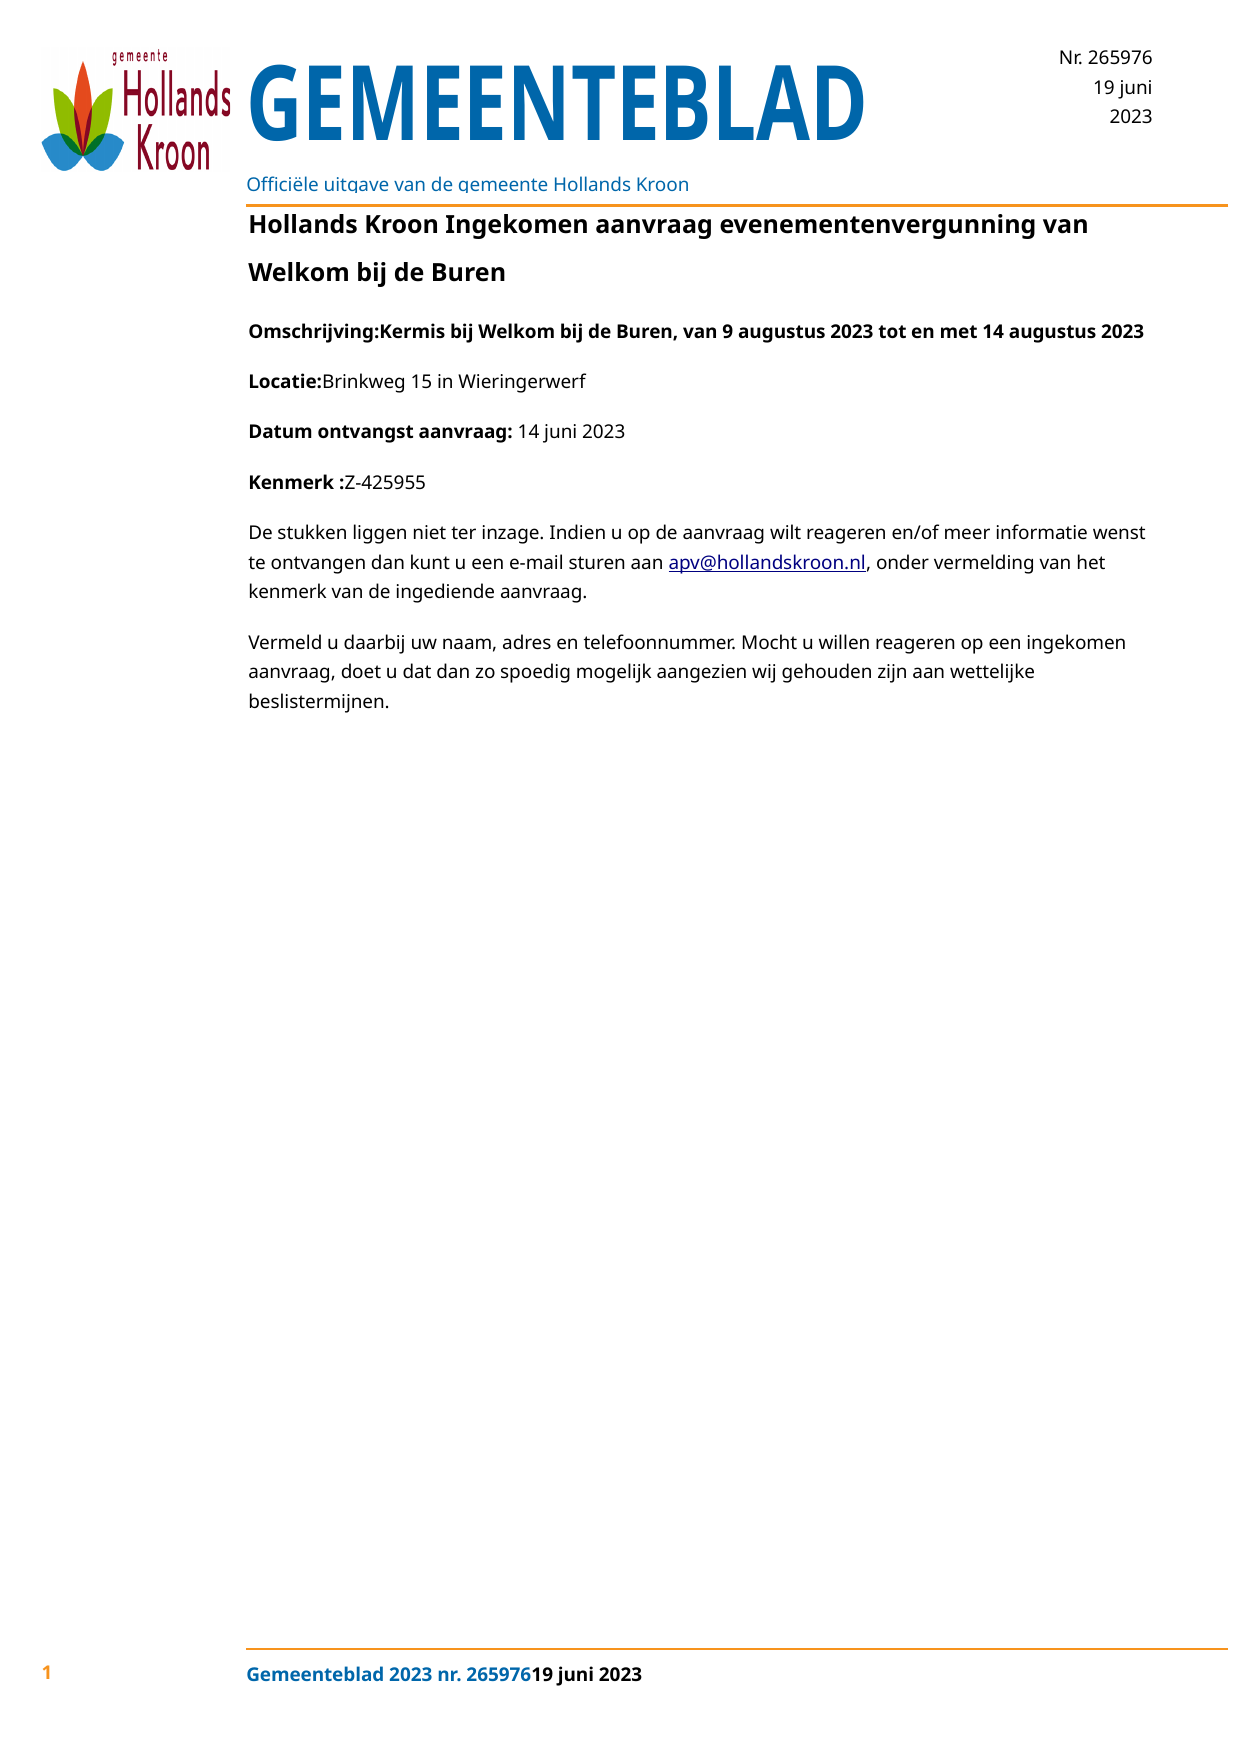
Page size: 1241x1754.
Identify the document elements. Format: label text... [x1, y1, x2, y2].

text Omschrijving:Kermis bij Welkom bij de Buren, van 9 augustus 2023 tot en met 14 augustus 2023 [248, 318, 1152, 344]
text Locatie:Brinkweg 15 in Wieringerwerf [248, 368, 1152, 394]
text Kenmerk :Z-425955 [248, 469, 1152, 495]
text Hollands Kroon Ingekomen aanvraag evenementenvergunning van Welkom bij de Buren [248, 207, 1152, 288]
picture [41, 47, 231, 172]
text Datum ontvangst aanvraag: 14 juni 2023 [248, 419, 1152, 444]
text De stukken liggen niet ter inzage. Indien u op de aanvraag wilt reageren en/of meer informatie wenst te ontvangen dan kunt u een e-mail sturen aan apv@hollandskroon.nl, onder vermelding van het kenmerk van de ingediende aanvraag. [248, 519, 1152, 604]
text Vermeld u daarbij uw naam, adres en telefoonnummer. Mocht u willen reageren op een ingekomen aanvraag, doet u dat dan zo spoedig mogelijk aangezien wij gehouden zijn aan wettelijke beslistermijnen. [248, 629, 1152, 714]
